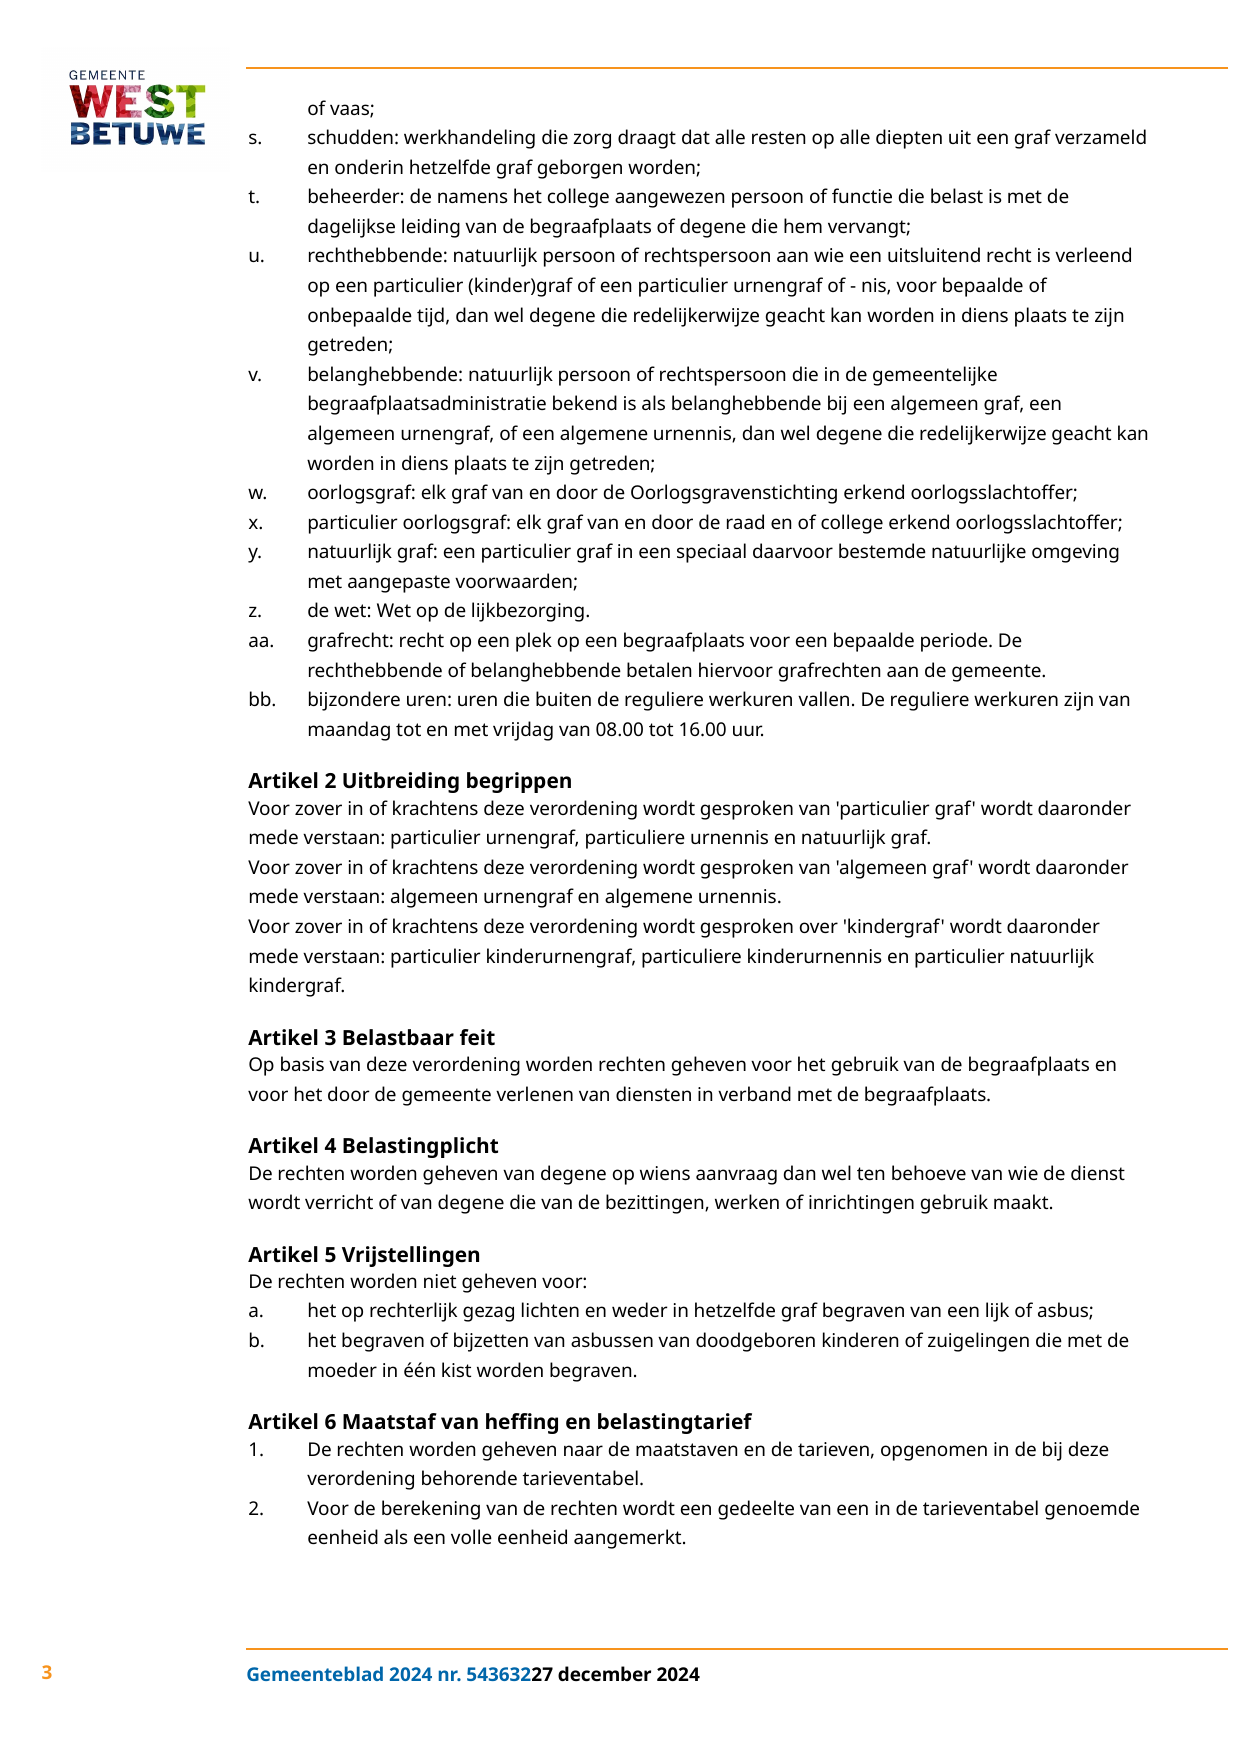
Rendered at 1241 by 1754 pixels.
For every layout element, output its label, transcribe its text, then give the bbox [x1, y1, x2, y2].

text Artikel 6 Maatstaf van heffing en belastingtarief [248, 1407, 1152, 1436]
list de wet: Wet op de lijkbezorging. [248, 598, 1152, 623]
list particulier oorlogsgraf: elk graf van en door de raad en of college erkend oorlogsslachtoffer; [248, 509, 1152, 535]
list rechthebbende: natuurlijk persoon of rechtspersoon aan wie een uitsluitend recht is verleend op een particulier (kinder)graf of een particulier urnengraf of - nis, voor bepaalde of onbepaalde tijd, dan wel degene die redelijkerwijze geacht kan worden in diens plaats te zijn getreden; [248, 243, 1152, 357]
list belanghebbende: natuurlijk persoon of rechtspersoon die in de gemeentelijke begraafplaatsadministratie bekend is als belanghebbende bij een algemeen graf, een algemeen urnengraf, of een algemene urnennis, dan wel degene die redelijkerwijze geacht kan worden in diens plaats te zijn getreden; [248, 361, 1152, 476]
text Op basis van deze verordening worden rechten geheven voor het gebruik van de begraafplaats en voor het door de gemeente verlenen van diensten in verband met de begraafplaats. [248, 1051, 1152, 1107]
text Artikel 5 Vrijstellingen [248, 1240, 1152, 1268]
list beheerder: de namens het college aangewezen persoon of functie die belast is met de dagelijkse leiding van de begraafplaats of degene die hem vervangt; [248, 183, 1152, 239]
list grafrecht: recht op een plek op een begraafplaats voor een bepaalde periode. De rechthebbende of belanghebbende betalen hiervoor grafrechten aan de gemeente. [248, 627, 1152, 683]
text Artikel 4 Belastingplicht [248, 1131, 1152, 1160]
list oorlogsgraf: elk graf van en door de Oorlogsgravenstichting erkend oorlogsslachtoffer; [248, 479, 1152, 505]
text Voor zover in of krachtens deze verordening wordt gesproken van 'algemeen graf' wordt daaronder mede verstaan: algemeen urnengraf en algemene urnennis. [248, 854, 1152, 909]
text Voor zover in of krachtens deze verordening wordt gesproken over 'kindergraf' wordt daaronder mede verstaan: particulier kinderurnengraf, particuliere kinderurnennis en particulier natuurlijk kindergraf. [248, 913, 1152, 998]
list natuurlijk graf: een particulier graf in een speciaal daarvoor bestemde natuurlijke omgeving met aangepaste voorwaarden; [248, 538, 1152, 594]
text Voor zover in of krachtens deze verordening wordt gesproken van 'particulier graf' wordt daaronder mede verstaan: particulier urnengraf, particuliere urnennis en natuurlijk graf. [248, 795, 1152, 850]
list bijzondere uren: uren die buiten de reguliere werkuren vallen. De reguliere werkuren zijn van maandag tot en met vrijdag van 08.00 tot 16.00 uur. [248, 686, 1152, 742]
picture [41, 47, 231, 172]
list het begraven of bijzetten van asbussen van doodgeboren kinderen of zuigelingen die met de moeder in één kist worden begraven. [248, 1327, 1152, 1383]
text Artikel 3 Belastbaar feit [248, 1023, 1152, 1051]
text De rechten worden niet geheven voor: [248, 1268, 1152, 1294]
text De rechten worden geheven van degene op wiens aanvraag dan wel ten behoeve van wie de dienst wordt verricht of van degene die van de bezittingen, werken of inrichtingen gebruik maakt. [248, 1160, 1152, 1215]
text Artikel 2 Uitbreiding begrippen [248, 766, 1152, 795]
list of vaas; [248, 95, 1152, 121]
list De rechten worden geheven naar de maatstaven en de tarieven, opgenomen in de bij deze verordening behorende tarieventabel. [248, 1436, 1152, 1491]
list schudden: werkhandeling die zorg draagt dat alle resten op alle diepten uit een graf verzameld en onderin hetzelfde graf geborgen worden; [248, 124, 1152, 180]
list het op rechterlijk gezag lichten en weder in hetzelfde graf begraven van een lijk of asbus; [248, 1298, 1152, 1323]
list Voor de berekening van de rechten wordt een gedeelte van een in de tarieventabel genoemde eenheid als een volle eenheid aangemerkt. [248, 1495, 1152, 1550]
